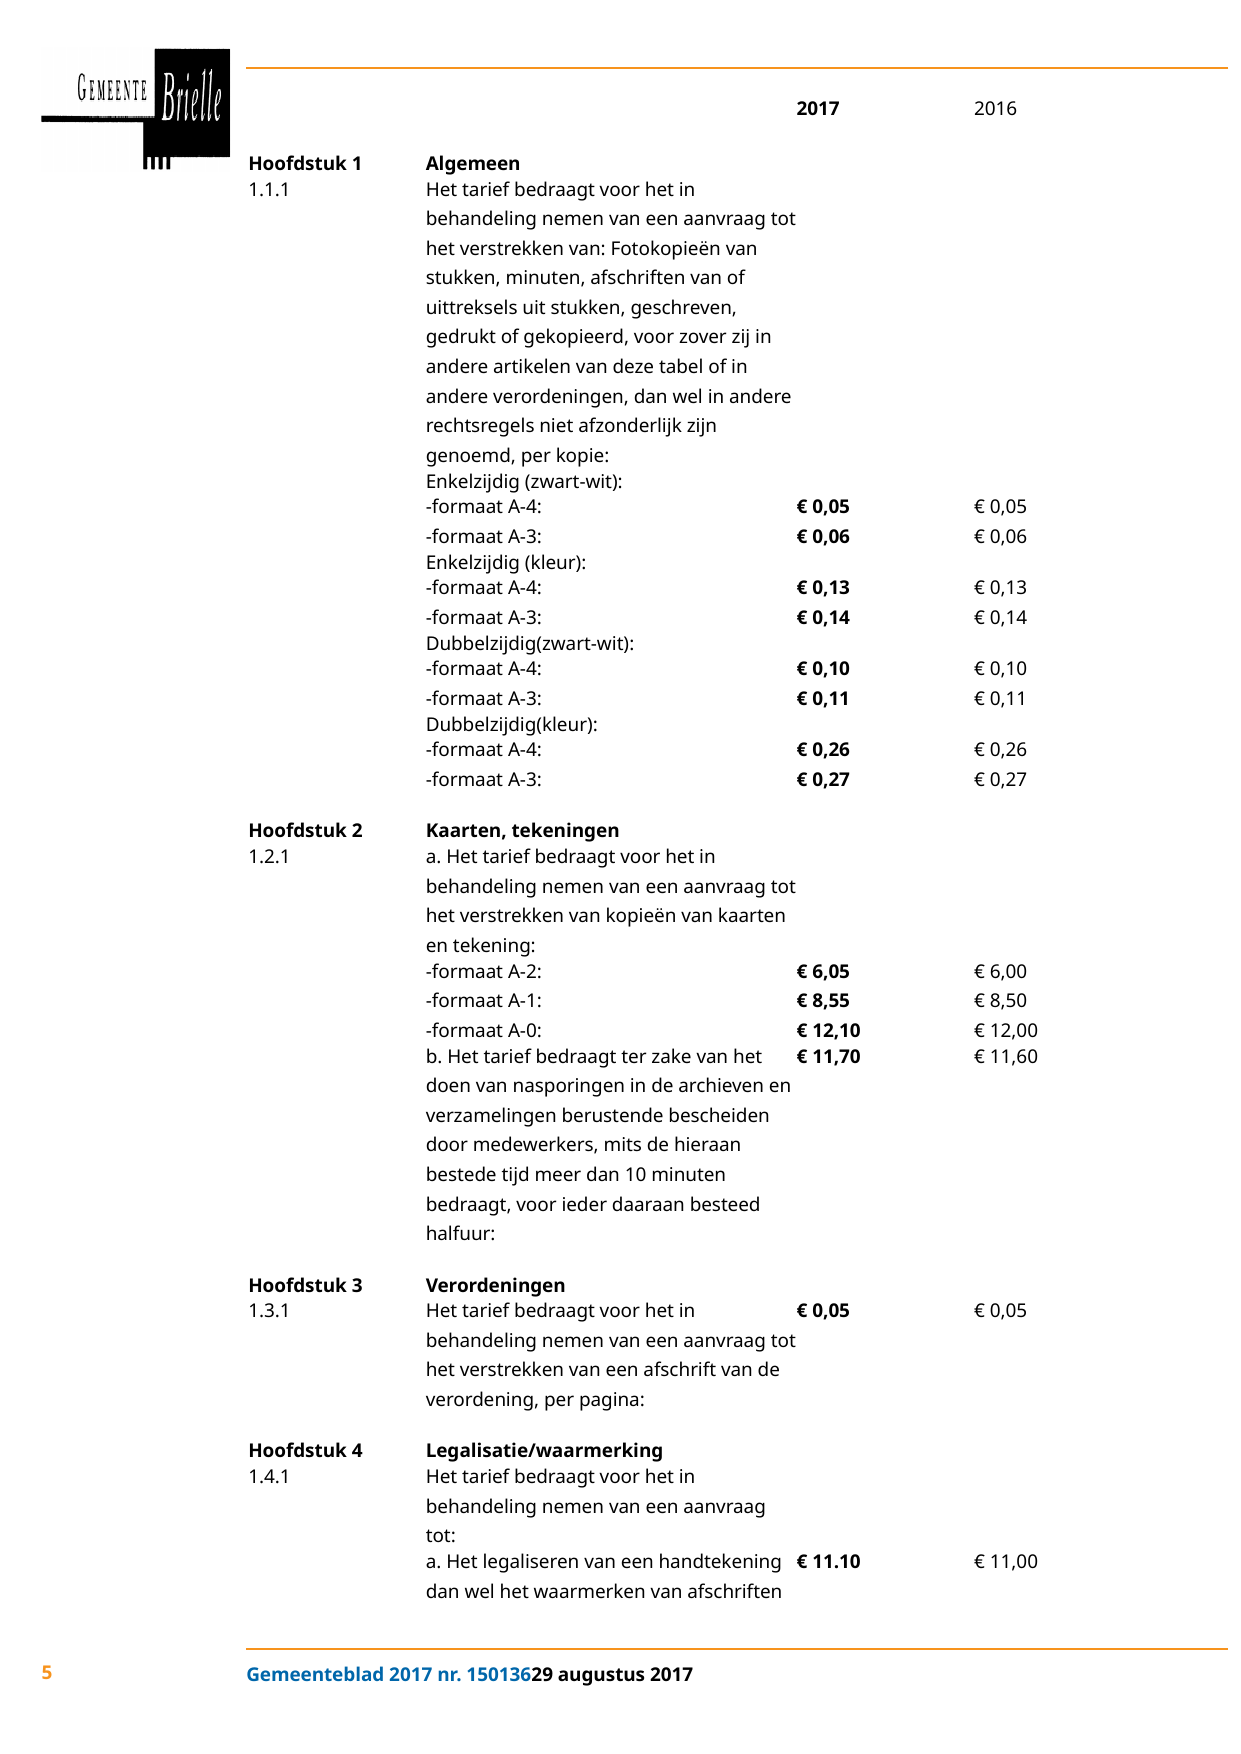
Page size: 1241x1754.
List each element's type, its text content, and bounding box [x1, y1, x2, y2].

table_cell € 0,10 € 0,11 [796, 656, 974, 711]
table_cell -formaat A-2: -formaat A-1: -formaat A-0: [426, 958, 796, 1043]
table_cell [248, 656, 426, 711]
table_cell 1.3.1 [248, 1298, 426, 1412]
table_cell Het tarief bedraagt voor het in behandeling nemen van een aanvraag tot: [426, 1464, 796, 1548]
table_cell [426, 1246, 796, 1272]
table_cell Hoofdstuk 2 [248, 818, 426, 843]
table_cell € 0,05 [974, 1298, 1152, 1412]
table_cell [248, 711, 426, 737]
table_cell [796, 792, 974, 818]
table_cell [248, 1548, 426, 1604]
table_cell [796, 818, 974, 843]
table_header [426, 95, 796, 150]
table_cell € 0,26 € 0,27 [974, 737, 1152, 792]
table_cell [974, 1464, 1152, 1548]
table_cell Verordeningen [426, 1272, 796, 1297]
table_cell [974, 1246, 1152, 1272]
table_cell [248, 575, 426, 630]
table_cell € 11,00 [974, 1548, 1152, 1604]
table_header [248, 95, 426, 150]
table_cell [796, 468, 974, 493]
table_cell [426, 1412, 796, 1438]
table_cell [974, 792, 1152, 818]
table_cell € 0,05 [796, 1298, 974, 1412]
picture [41, 47, 231, 172]
table_cell € 11,70 [796, 1043, 974, 1246]
table_cell Kaarten, tekeningen [426, 818, 796, 843]
table_cell [248, 1412, 426, 1438]
table_cell Dubbelzijdig(kleur): [426, 711, 796, 737]
table_cell [796, 1412, 974, 1438]
table_cell [974, 549, 1152, 574]
table_cell 1.4.1 [248, 1464, 426, 1548]
table_cell Dubbelzijdig(zwart-wit): [426, 630, 796, 656]
table_cell [248, 958, 426, 1043]
table_cell Enkelzijdig (zwart-wit): [426, 468, 796, 493]
table_cell € 0,13 € 0,14 [974, 575, 1152, 630]
table_cell [974, 630, 1152, 656]
table_cell € 11,60 [974, 1043, 1152, 1246]
table_cell € 0,26 € 0,27 [796, 737, 974, 792]
table_cell [974, 1272, 1152, 1297]
table_cell 1.1.1 [248, 176, 426, 468]
table_cell [974, 844, 1152, 958]
table_cell [796, 1438, 974, 1463]
table_cell [248, 1246, 426, 1272]
table_cell [426, 792, 796, 818]
table_cell a. Het tarief bedraagt voor het in behandeling nemen van een aanvraag tot het verstrekken van kopieën van kaarten en tekening: [426, 844, 796, 958]
table_cell [248, 1043, 426, 1246]
table_cell 1.2.1 [248, 844, 426, 958]
table_cell Legalisatie/waarmerking [426, 1438, 796, 1463]
table_cell [248, 737, 426, 792]
table_cell [974, 150, 1152, 176]
table_cell € 11.10 [796, 1548, 974, 1604]
table_cell [796, 1464, 974, 1548]
table_cell -formaat A-4: -formaat A-3: [426, 737, 796, 792]
table_cell [796, 176, 974, 468]
table_cell € 0,13 € 0,14 [796, 575, 974, 630]
table_cell b. Het tarief bedraagt ter zake van het doen van nasporingen in de archieven en verzamelingen berustende bescheiden door medewerkers, mits de hieraan bestede tijd meer dan 10 minuten bedraagt, voor ieder daaraan besteed halfuur: [426, 1043, 796, 1246]
table_cell Het tarief bedraagt voor het in behandeling nemen van een aanvraag tot het verstrekken van een afschrift van de verordening, per pagina: [426, 1298, 796, 1412]
table_cell Hoofdstuk 3 [248, 1272, 426, 1297]
table_cell [248, 494, 426, 549]
table_cell [974, 1438, 1152, 1463]
table_cell [796, 711, 974, 737]
table_cell Enkelzijdig (kleur): [426, 549, 796, 574]
table_cell [248, 792, 426, 818]
table_cell -formaat A-4: -formaat A-3: [426, 575, 796, 630]
table_cell € 6,00 € 8,50 € 12,00 [974, 958, 1152, 1043]
table_cell [974, 711, 1152, 737]
table_header 2016 [974, 95, 1152, 150]
table_cell [796, 150, 974, 176]
table_cell Hoofdstuk 4 [248, 1438, 426, 1463]
table_cell € 6,05 € 8,55 € 12,10 [796, 958, 974, 1043]
table_cell Het tarief bedraagt voor het in behandeling nemen van een aanvraag tot het verstrekken van: Fotokopieën van stukken, minuten, afschriften van of uittreksels uit stukken, geschreven, gedrukt of gekopieerd, voor zover zij in andere artikelen van deze tabel of in andere verordeningen, dan wel in andere rechtsregels niet afzonderlijk zijn genoemd, per kopie: [426, 176, 796, 468]
table_cell [974, 176, 1152, 468]
table_cell [974, 818, 1152, 843]
table_cell € 0,10 € 0,11 [974, 656, 1152, 711]
table_cell Hoofdstuk 1 [248, 150, 426, 176]
table_cell Algemeen [426, 150, 796, 176]
table_cell -formaat A-4: -formaat A-3: [426, 494, 796, 549]
table_cell [248, 630, 426, 656]
table_cell a. Het legaliseren van een handtekening dan wel het waarmerken van afschriften [426, 1548, 796, 1604]
table_cell [248, 468, 426, 493]
table_cell [248, 549, 426, 574]
table_cell [796, 1246, 974, 1272]
table_cell [796, 844, 974, 958]
table_cell [796, 630, 974, 656]
table_cell € 0,05 € 0,06 [796, 494, 974, 549]
table_cell [796, 549, 974, 574]
table_header 2017 [796, 95, 974, 150]
table_cell [796, 1272, 974, 1297]
table_cell [974, 468, 1152, 493]
table_cell -formaat A-4: -formaat A-3: [426, 656, 796, 711]
table_cell [974, 1412, 1152, 1438]
table_cell € 0,05 € 0,06 [974, 494, 1152, 549]
